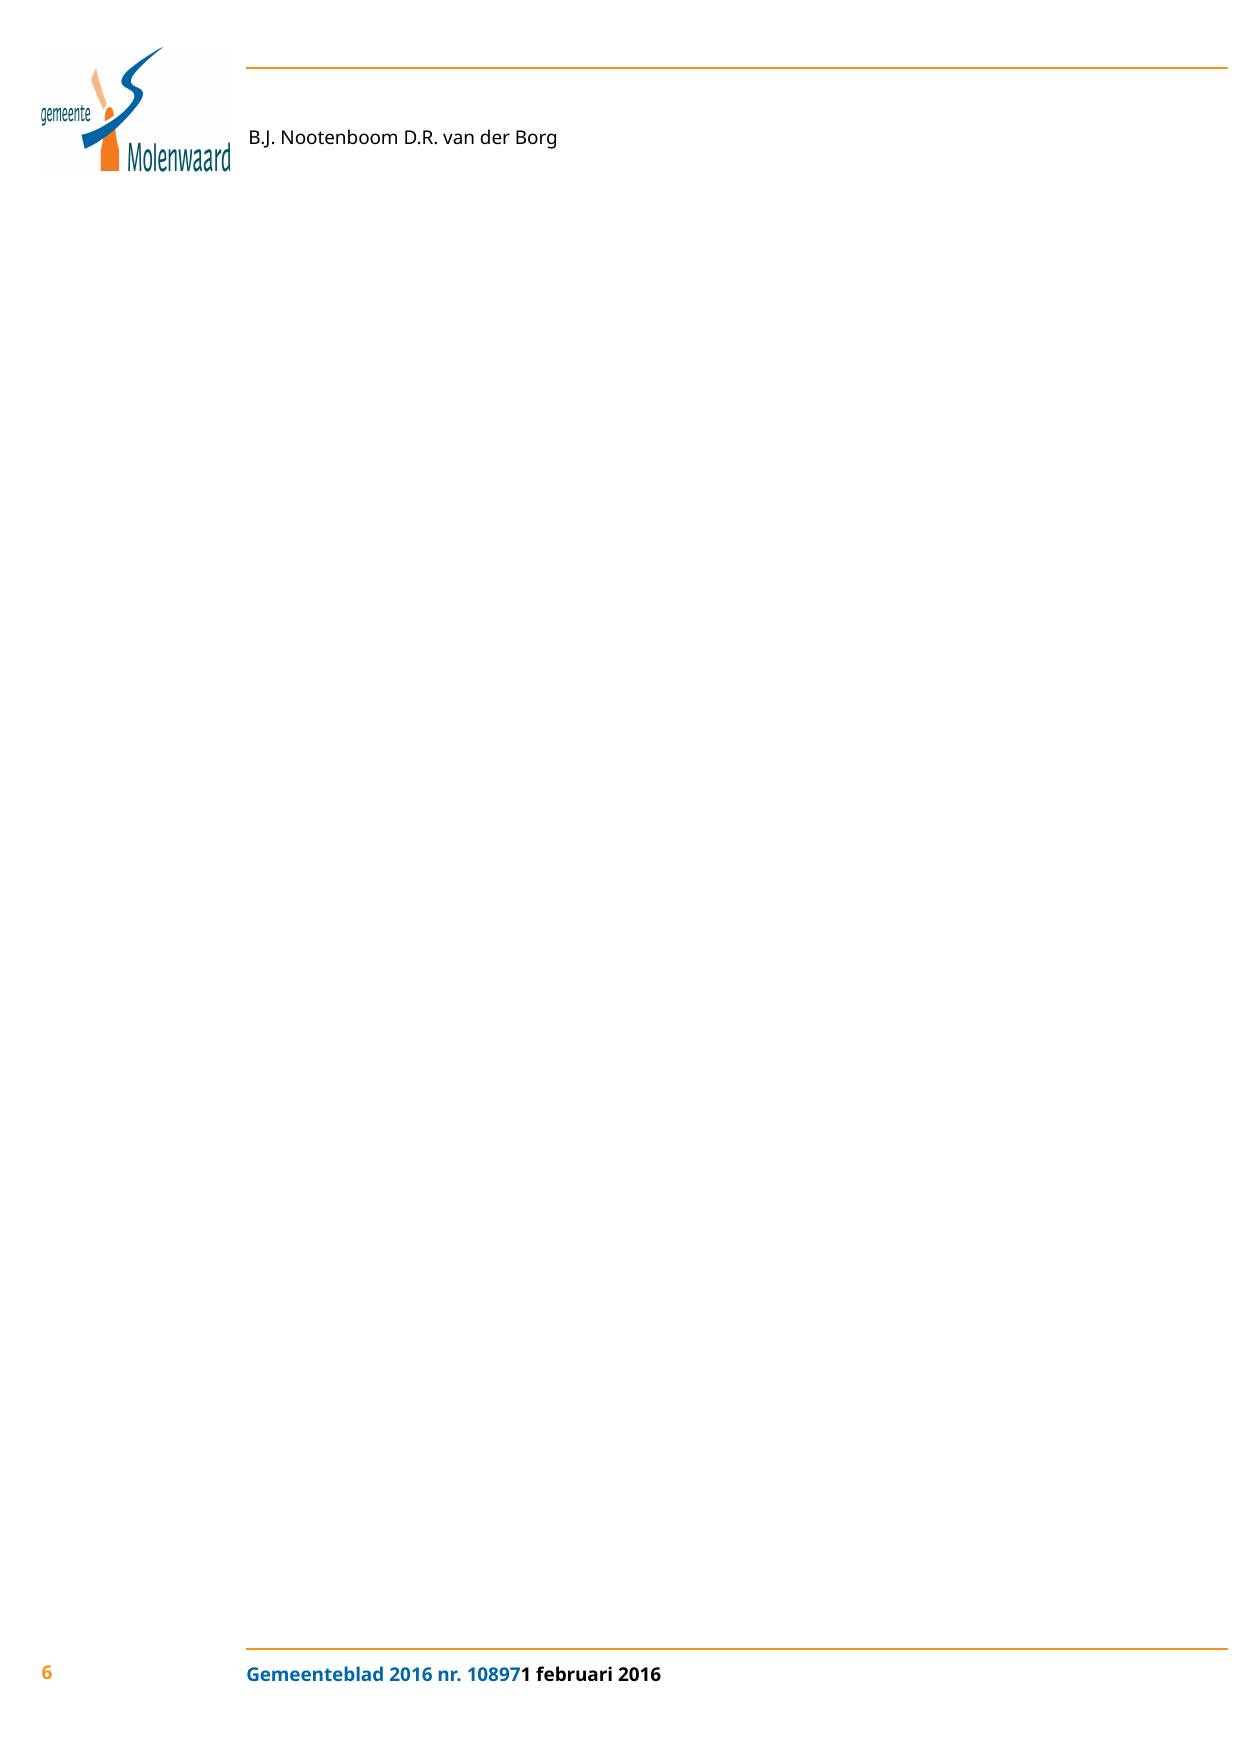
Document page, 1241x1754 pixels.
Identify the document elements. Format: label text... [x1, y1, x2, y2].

text B.J. Nootenboom D.R. van der Borg [248, 124, 1152, 150]
picture [41, 47, 231, 172]
